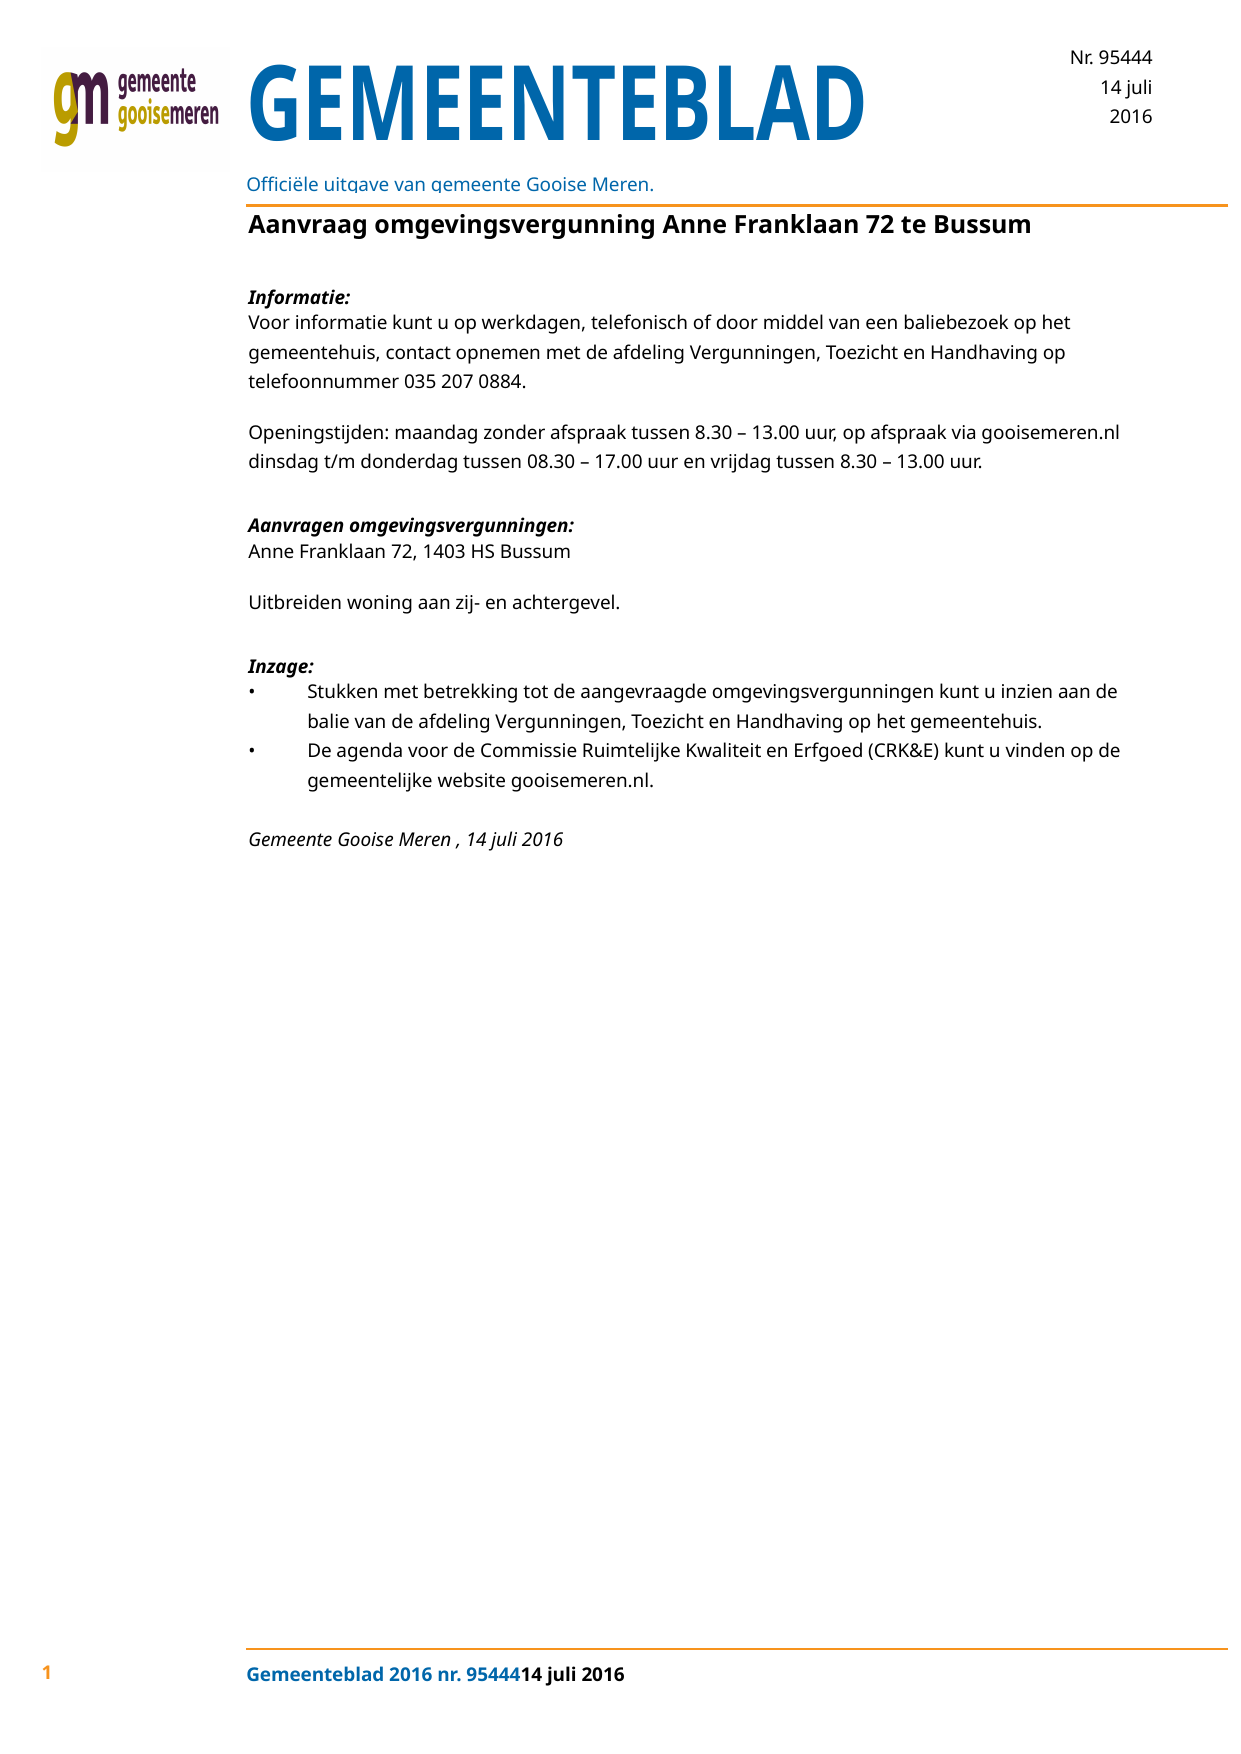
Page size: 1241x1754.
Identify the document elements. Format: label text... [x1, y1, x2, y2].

list Stukken met betrekking tot de aangevraagde omgevingsvergunningen kunt u inzien aan de balie van de afdeling Vergunningen, Toezicht en Handhaving op het gemeentehuis. [248, 678, 1152, 734]
text Openingstijden: maandag zonder afspraak tussen 8.30 – 13.00 uur, op afspraak via gooisemeren.nl dinsdag t/m donderdag tussen 08.30 – 17.00 uur en vrijdag tussen 8.30 – 13.00 uur. [248, 419, 1152, 474]
text Voor informatie kunt u op werkdagen, telefonisch of door middel van een baliebezoek op het gemeentehuis, contact opnemen met de afdeling Vergunningen, Toezicht en Handhaving op telefoonnummer 035 207 0884. [248, 309, 1152, 394]
text Gemeente Gooise Meren , 14 juli 2016 [248, 826, 1152, 852]
text Informatie: [248, 284, 1152, 309]
text Aanvraag omgevingsvergunning Anne Franklaan 72 te Bussum [248, 207, 1152, 241]
picture [41, 47, 231, 172]
text Inzage: [248, 653, 1152, 678]
text Aanvragen omgevingsvergunningen: [248, 513, 1152, 538]
text Uitbreiden woning aan zij- en achtergevel. [248, 589, 1152, 614]
list De agenda voor de Commissie Ruimtelijke Kwaliteit en Erfgoed (CRK&E) kunt u vinden op de gemeentelijke website gooisemeren.nl. [248, 738, 1152, 793]
text Anne Franklaan 72, 1403 HS Bussum [248, 538, 1152, 564]
